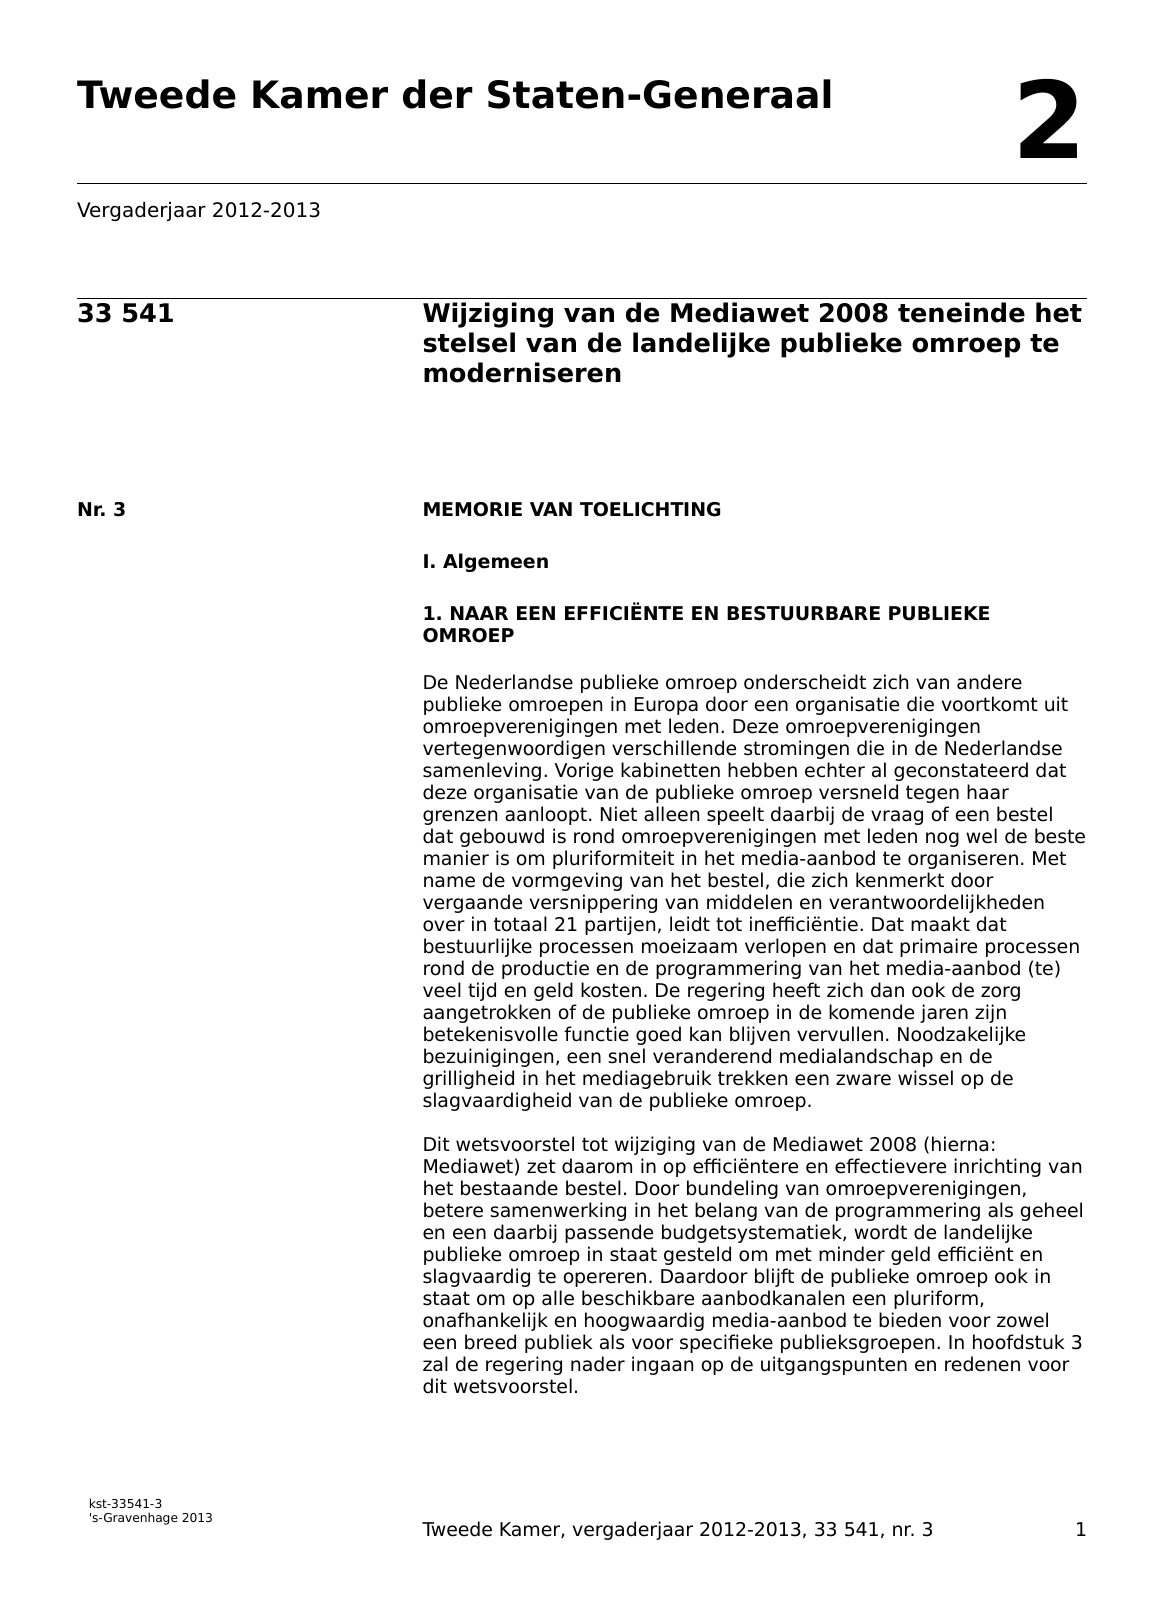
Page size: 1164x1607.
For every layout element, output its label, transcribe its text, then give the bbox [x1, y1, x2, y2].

text 's-Gravenhage 2013 [88, 1511, 323, 1525]
subtitle 33 541 Wijziging van de Mediawet 2008 teneinde het stelsel van de landelijke publieke omroep te moderniseren [77, 299, 1087, 388]
text Dit wetsvoorstel tot wijziging van de Mediawet 2008 (hierna: Mediawet) zet daarom in op efficiëntere en effectievere inrichting van het bestaande bestel. Door bundeling van omroepverenigingen, betere samenwerking in het belang van de programmering als geheel en een daarbij passende budgetsystematiek, wordt de landelijke publieke omroep in staat gesteld om met minder geld efficiënt en slagvaardig te opereren. Daardoor blijft de publieke omroep ook in staat om op alle beschikbare aanbodkanalen een pluriform, onafhankelijk en hoogwaardig media-aanbod te bieden voor zowel een breed publiek als voor specifieke publieksgroepen. In hoofdstuk 3 zal de regering nader ingaan op de uitgangspunten en redenen voor dit wetsvoorstel. [422, 1134, 1087, 1397]
text kst-33541-3 [88, 1497, 323, 1511]
table_header Tweede Kamer der Staten-Generaal [77, 59, 886, 183]
subtitle I. Algemeen [422, 551, 1087, 573]
text De Nederlandse publieke omroep onderscheidt zich van andere publieke omroepen in Europa door een organisatie die voortkomt uit omroepverenigingen met leden. Deze omroepverenigingen vertegenwoordigen verschillende stromingen die in de Nederlandse samenleving. Vorige kabinetten hebben echter al geconstateerd dat deze organisatie van de publieke omroep versneld tegen haar grenzen aanloopt. Niet alleen speelt daarbij de vraag of een bestel dat gebouwd is rond omroepverenigingen met leden nog wel de beste manier is om pluriformiteit in het media-aanbod te organiseren. Met name de vormgeving van het bestel, die zich kenmerkt door vergaande versnippering van middelen en verantwoordelijkheden over in totaal 21 partijen, leidt tot inefficiëntie. Dat maakt dat bestuurlijke processen moeizaam verlopen en dat primaire processen rond de productie en de programmering van het media-aanbod (te) veel tijd en geld kosten. De regering heeft zich dan ook de zorg aangetrokken of de publieke omroep in de komende jaren zijn betekenisvolle functie goed kan blijven vervullen. Noodzakelijke bezuinigingen, een snel veranderend medialandschap en de grilligheid in het mediagebruik trekken een zware wissel op de slagvaardigheid van de publieke omroep. [422, 672, 1087, 1112]
subtitle Nr. 3 MEMORIE VAN TOELICHTING [77, 499, 1087, 521]
subtitle 1. NAAR EEN EFFICIËNTE EN BESTUURBARE PUBLIEKE OMROEP [422, 603, 1087, 647]
table_header 2 [886, 59, 1087, 183]
table_cell Vergaderjaar 2012-2013 [77, 184, 1087, 298]
